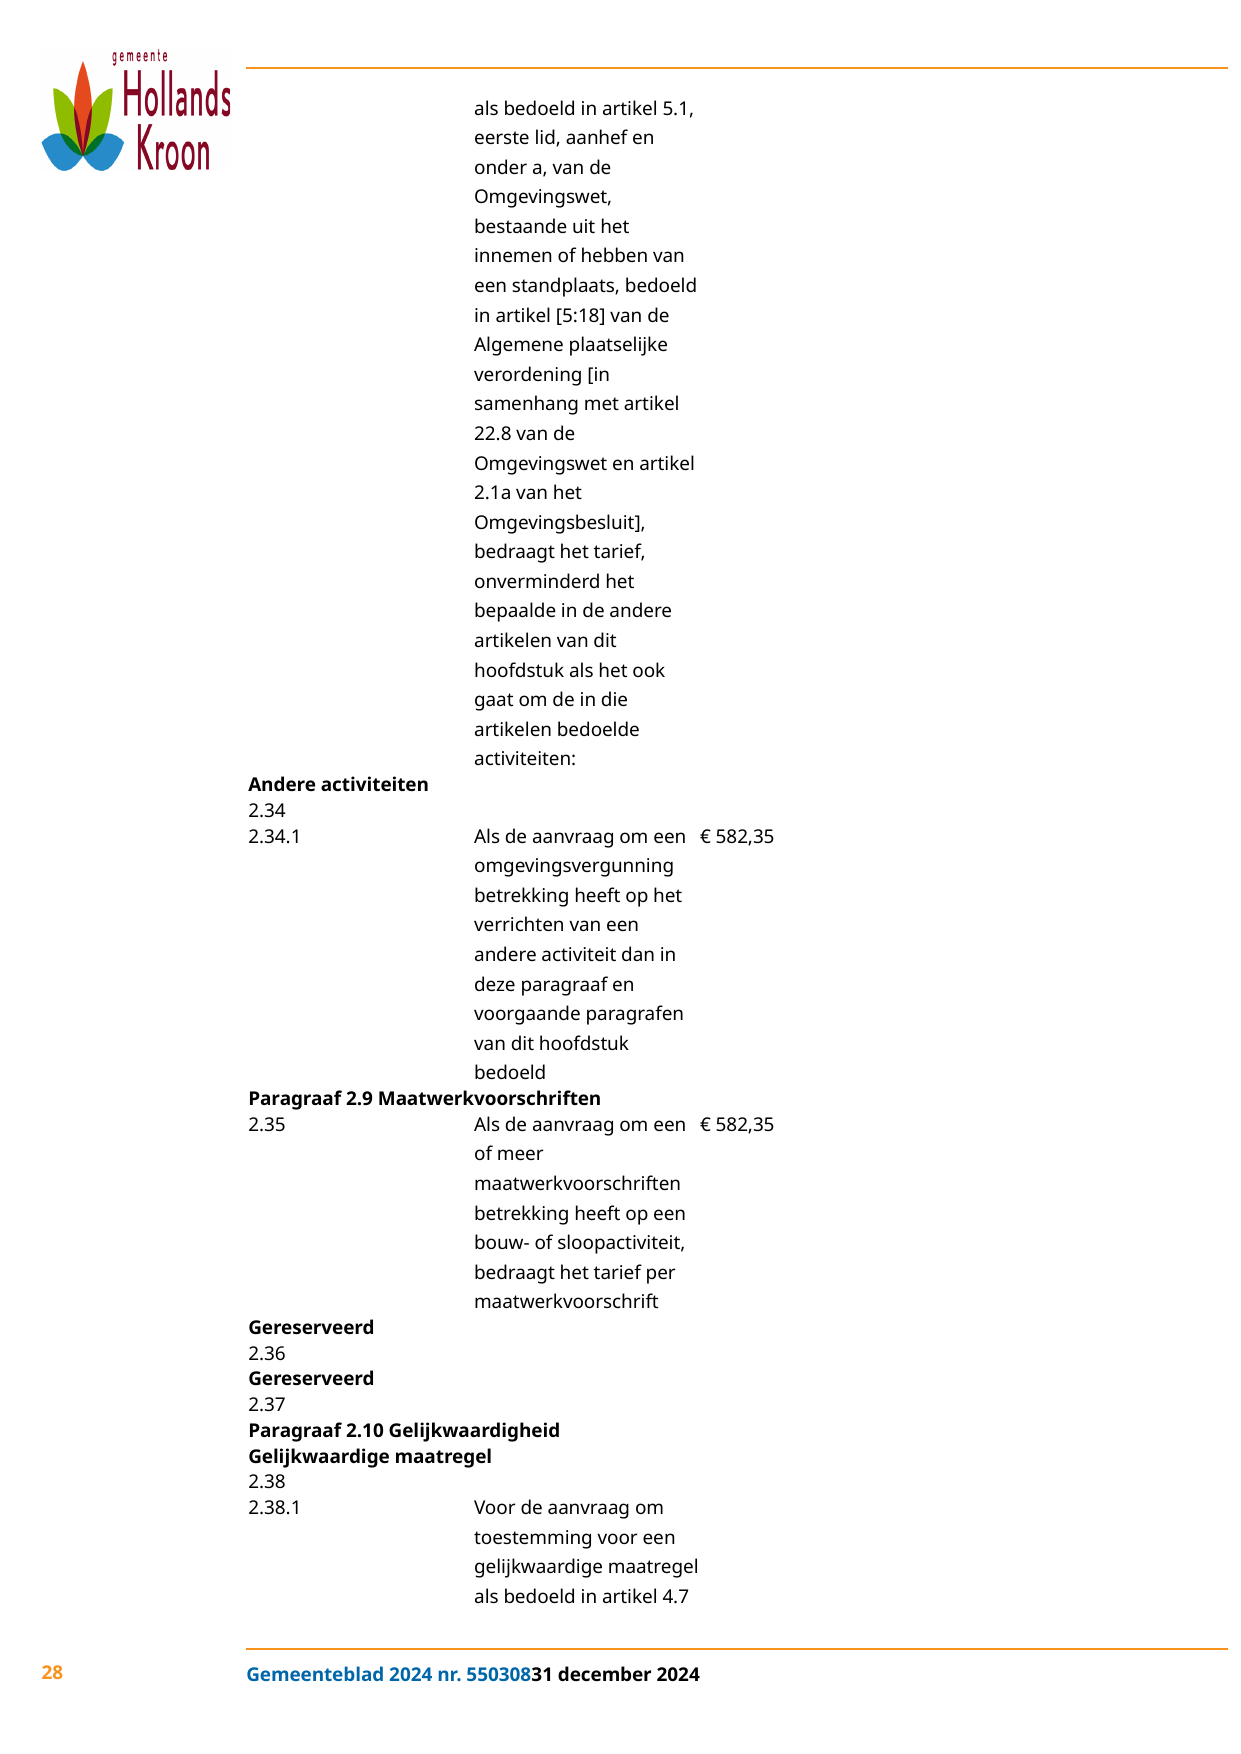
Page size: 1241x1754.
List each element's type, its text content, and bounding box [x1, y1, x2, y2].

table_cell Andere activiteiten [248, 771, 926, 797]
table_cell [926, 95, 1152, 771]
table_cell Gelijkwaardige maatregel [248, 1443, 926, 1468]
table_cell Gereserveerd [248, 1366, 926, 1391]
table_cell [926, 1340, 1152, 1366]
table_cell [474, 1391, 700, 1417]
table_cell 2.34.1 [248, 823, 474, 1085]
picture [41, 47, 231, 172]
table_cell [700, 95, 926, 771]
table_cell [926, 1469, 1152, 1494]
table_cell 2.38 [248, 1469, 474, 1494]
table_cell [926, 1443, 1152, 1468]
table_cell [926, 1494, 1152, 1609]
table_cell 2.35 [248, 1111, 474, 1314]
table_cell 2.37 [248, 1391, 474, 1417]
table_cell Paragraaf 2.10 Gelijkwaardigheid [248, 1417, 1152, 1443]
table_cell [474, 1340, 700, 1366]
table_cell [474, 1469, 700, 1494]
table_cell [926, 1366, 1152, 1391]
table_cell € 582,35 [700, 823, 926, 1085]
table_cell Voor de aanvraag om toestemming voor een gelijkwaardige maatregel als bedoeld in artikel 4.7 [474, 1494, 700, 1609]
table_cell Als de aanvraag om een omgevingsvergunning betrekking heeft op het verrichten van een andere activiteit dan in deze paragraaf en voorgaande paragrafen van dit hoofdstuk bedoeld [474, 823, 700, 1085]
table_cell [474, 797, 700, 823]
table_cell [926, 1391, 1152, 1417]
table_cell [926, 797, 1152, 823]
table_cell 2.34 [248, 797, 474, 823]
table_cell [700, 1494, 926, 1609]
table_cell Paragraaf 2.9 Maatwerkvoorschriften [248, 1085, 1152, 1111]
table_cell [926, 1111, 1152, 1314]
table_cell [926, 771, 1152, 797]
table_cell [926, 1314, 1152, 1340]
table_cell [700, 1340, 926, 1366]
table_cell 2.38.1 [248, 1494, 474, 1609]
table_cell als bedoeld in artikel 5.1, eerste lid, aanhef en onder a, van de Omgevingswet, bestaande uit het innemen of hebben van een standplaats, bedoeld in artikel [5:18] van de Algemene plaatselijke verordening [in samenhang met artikel 22.8 van de Omgevingswet en artikel 2.1a van het Omgevingsbesluit], bedraagt het tarief, onverminderd het bepaalde in de andere artikelen van dit hoofdstuk als het ook gaat om de in die artikelen bedoelde activiteiten: [474, 95, 700, 771]
table_cell [700, 1391, 926, 1417]
table_cell Als de aanvraag om een of meer maatwerkvoorschriften betrekking heeft op een bouw- of sloopactiviteit, bedraagt het tarief per maatwerkvoorschrift [474, 1111, 700, 1314]
table_cell [700, 797, 926, 823]
table_cell Gereserveerd [248, 1314, 926, 1340]
table_cell € 582,35 [700, 1111, 926, 1314]
table_cell [700, 1469, 926, 1494]
table_cell [926, 823, 1152, 1085]
table_cell 2.36 [248, 1340, 474, 1366]
table_cell [248, 95, 474, 771]
